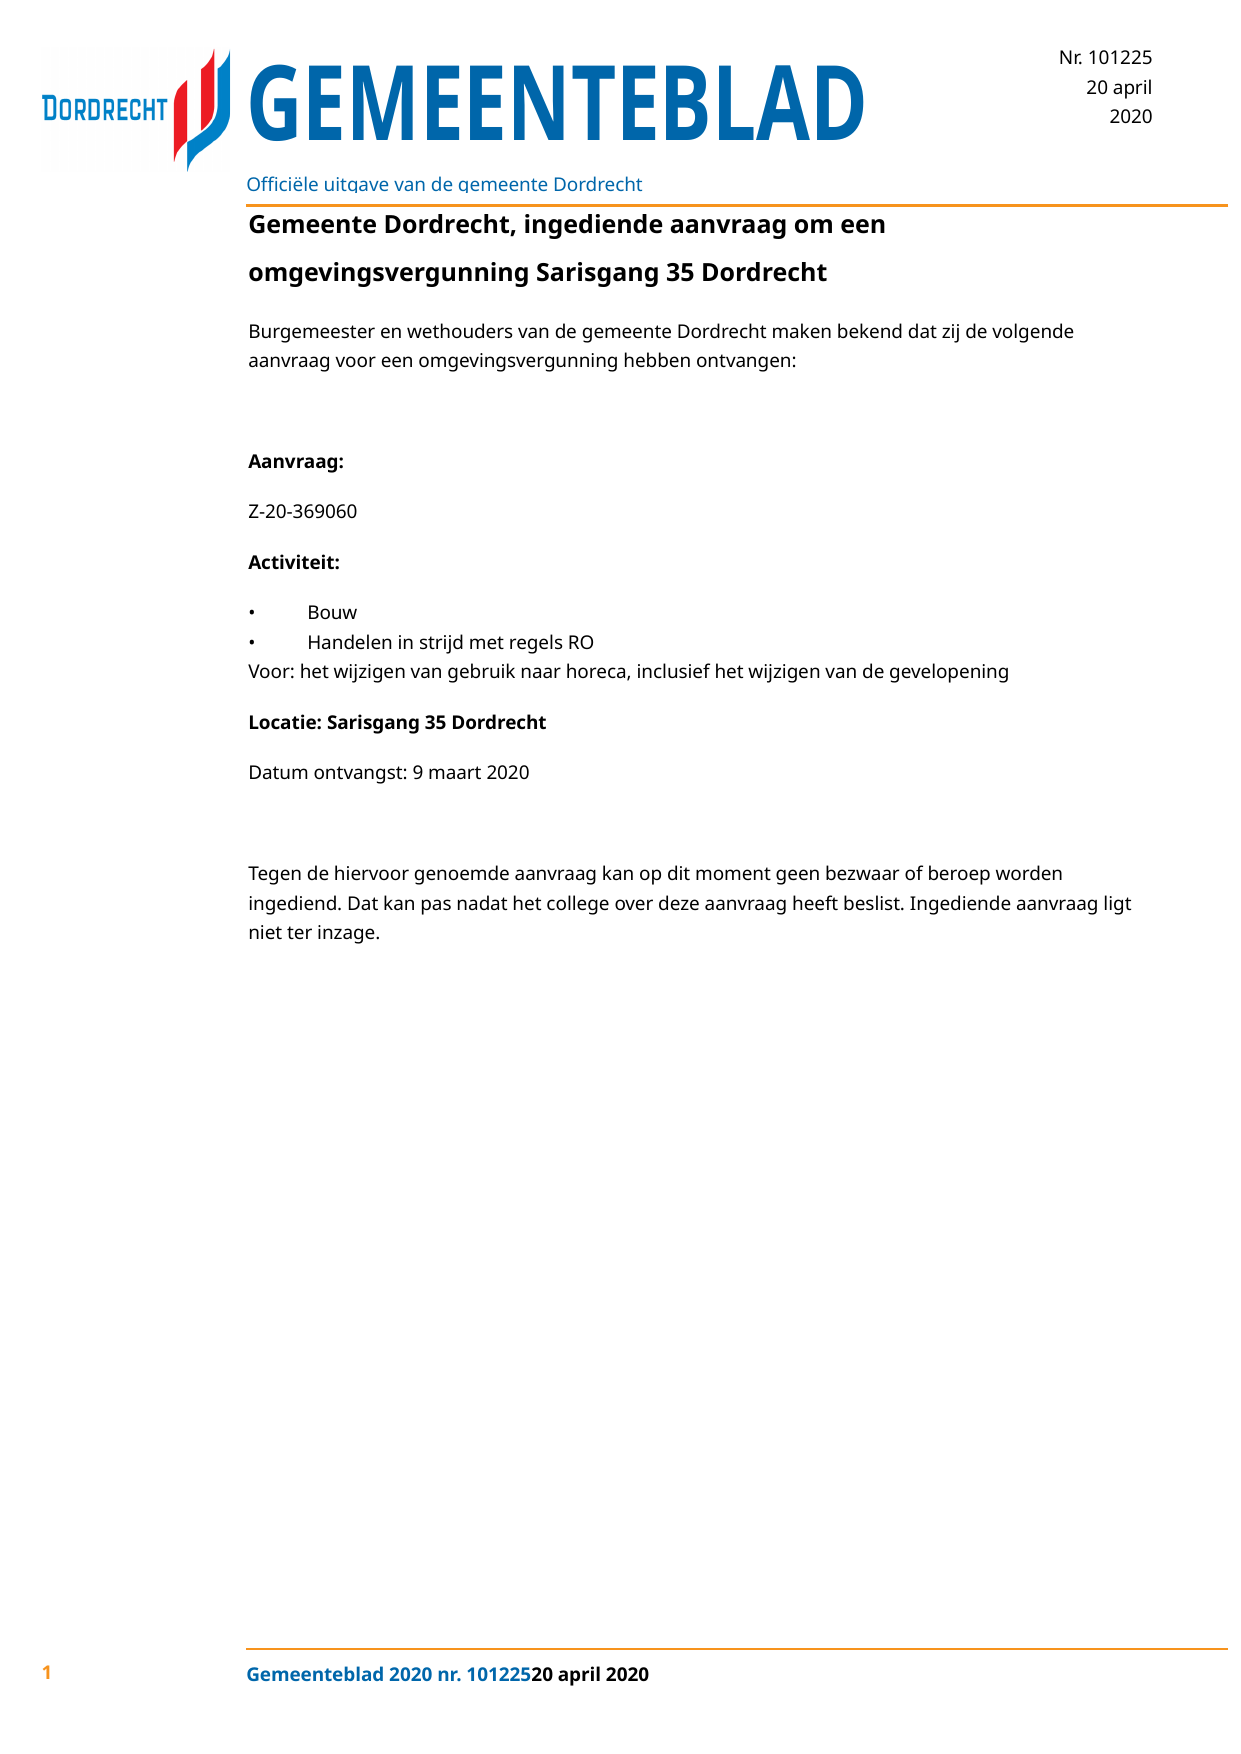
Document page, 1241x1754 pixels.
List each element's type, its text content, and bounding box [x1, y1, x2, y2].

text Gemeente Dordrecht, ingediende aanvraag om een omgevingsvergunning Sarisgang 35 Dordrecht [248, 207, 1152, 288]
text Voor: het wijzigen van gebruik naar horeca, inclusief het wijzigen van de gevelopening [248, 659, 1152, 684]
list Handelen in strijd met regels RO [248, 629, 1152, 655]
text Tegen de hiervoor genoemde aanvraag kan op dit moment geen bezwaar of beroep worden ingediend. Dat kan pas nadat het college over deze aanvraag heeft beslist. Ingediende aanvraag ligt niet ter inzage. [248, 860, 1152, 945]
text Activiteit: [248, 549, 1152, 575]
list Bouw [248, 599, 1152, 625]
text Z-20-369060 [248, 499, 1152, 524]
text Datum ontvangst: 9 maart 2020 [248, 759, 1152, 785]
text Burgemeester en wethouders van de gemeente Dordrecht maken bekend dat zij de volgende aanvraag voor een omgevingsvergunning hebben ontvangen: [248, 318, 1152, 373]
picture [41, 47, 231, 172]
text Locatie: Sarisgang 35 Dordrecht [248, 709, 1152, 735]
text Aanvraag: [248, 448, 1152, 474]
